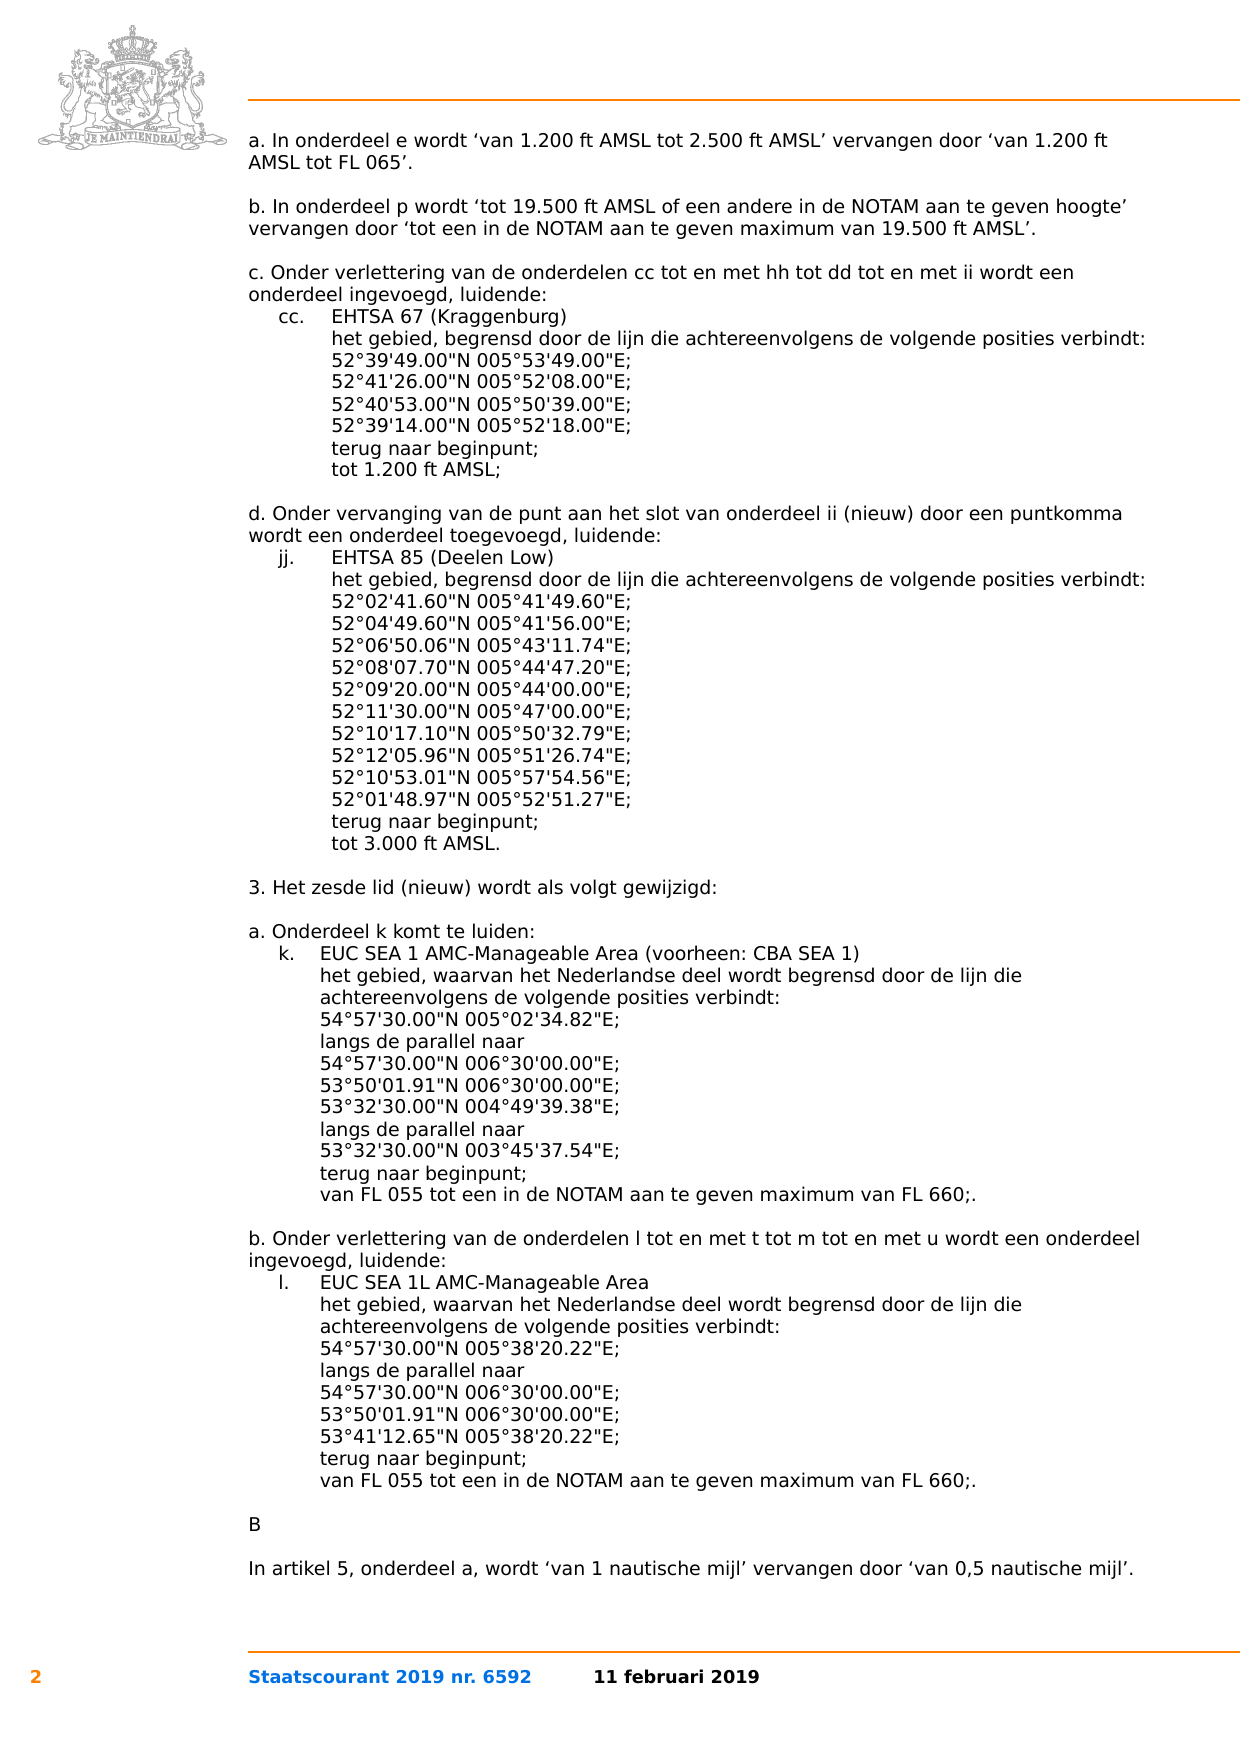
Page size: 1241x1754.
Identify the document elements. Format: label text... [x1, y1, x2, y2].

text 54°57'30.00"N 006°30'00.00"E; [319, 1052, 1163, 1074]
picture [38, 25, 227, 150]
text 53°32'30.00"N 003°45'37.54"E; [319, 1140, 1163, 1162]
text 52°04'49.60"N 005°41'56.00"E; [331, 613, 1163, 635]
text a. Onderdeel k komt te luiden: [248, 921, 1163, 943]
text 52°39'49.00"N 005°53'49.00"E; [331, 349, 1163, 371]
text 52°01'48.97"N 005°52'51.27"E; [331, 789, 1163, 811]
text langs de parallel naar [319, 1118, 1163, 1140]
text cc. EHTSA 67 (Kraggenburg) [278, 306, 1163, 327]
text In artikel 5, onderdeel a, wordt ‘van 1 nautische mijl’ vervangen door ‘van 0,5 nautische mijl’. [248, 1558, 1163, 1580]
text 52°06'50.06"N 005°43'11.74"E; [331, 635, 1163, 657]
text langs de parallel naar [319, 1031, 1163, 1052]
text 54°57'30.00"N 005°38'20.22"E; [319, 1338, 1163, 1360]
text 52°10'53.01"N 005°57'54.56"E; [331, 767, 1163, 789]
text tot 3.000 ft AMSL. [331, 833, 1163, 855]
text 53°32'30.00"N 004°49'39.38"E; [319, 1096, 1163, 1118]
text 52°40'53.00"N 005°50'39.00"E; [331, 393, 1163, 415]
text b. Onder verlettering van de onderdelen l tot en met t tot m tot en met u wordt een onderdeel ingevoegd, luidende: [248, 1228, 1163, 1272]
text 52°39'14.00"N 005°52'18.00"E; [331, 415, 1163, 437]
text van FL 055 tot een in de NOTAM aan te geven maximum van FL 660;. [319, 1184, 1163, 1206]
text B [248, 1514, 1163, 1536]
text 52°10'17.10"N 005°50'32.79"E; [331, 723, 1163, 745]
text van FL 055 tot een in de NOTAM aan te geven maximum van FL 660;. [319, 1470, 1163, 1492]
text tot 1.200 ft AMSL; [331, 459, 1163, 481]
text jj. EHTSA 85 (Deelen Low) [278, 547, 1163, 569]
text l. EUC SEA 1L AMC-Manageable Area [278, 1272, 1163, 1294]
text b. In onderdeel p wordt ‘tot 19.500 ft AMSL of een andere in de NOTAM aan te geven hoogte’ vervangen door ‘tot een in de NOTAM aan te geven maximum van 19.500 ft AMSL’. [248, 196, 1163, 240]
text het gebied, waarvan het Nederlandse deel wordt begrensd door de lijn die achtereenvolgens de volgende posities verbindt: [319, 964, 1163, 1008]
text terug naar beginpunt; [331, 811, 1163, 833]
text k. EUC SEA 1 AMC-Manageable Area (voorheen: CBA SEA 1) [278, 943, 1163, 964]
text 54°57'30.00"N 005°02'34.82"E; [319, 1008, 1163, 1031]
text 52°02'41.60"N 005°41'49.60"E; [331, 591, 1163, 613]
text terug naar beginpunt; [331, 437, 1163, 459]
text het gebied, begrensd door de lijn die achtereenvolgens de volgende posities verbindt: [331, 569, 1163, 591]
text het gebied, waarvan het Nederlandse deel wordt begrensd door de lijn die achtereenvolgens de volgende posities verbindt: [319, 1294, 1163, 1338]
text langs de parallel naar [319, 1360, 1163, 1382]
text 52°09'20.00"N 005°44'00.00"E; [331, 679, 1163, 701]
text 3. Het zesde lid (nieuw) wordt als volgt gewijzigd: [248, 877, 1163, 899]
text 53°41'12.65"N 005°38'20.22"E; [319, 1426, 1163, 1448]
text 52°41'26.00"N 005°52'08.00"E; [331, 371, 1163, 393]
text d. Onder vervanging van de punt aan het slot van onderdeel ii (nieuw) door een puntkomma wordt een onderdeel toegevoegd, luidende: [248, 503, 1163, 547]
text c. Onder verlettering van de onderdelen cc tot en met hh tot dd tot en met ii wordt een onderdeel ingevoegd, luidende: [248, 262, 1163, 306]
text 53°50'01.91"N 006°30'00.00"E; [319, 1074, 1163, 1096]
text terug naar beginpunt; [319, 1448, 1163, 1470]
text 53°50'01.91"N 006°30'00.00"E; [319, 1404, 1163, 1426]
text 54°57'30.00"N 006°30'00.00"E; [319, 1382, 1163, 1404]
text 52°11'30.00"N 005°47'00.00"E; [331, 701, 1163, 723]
text 52°08'07.70"N 005°44'47.20"E; [331, 657, 1163, 679]
text 52°12'05.96"N 005°51'26.74"E; [331, 745, 1163, 767]
text terug naar beginpunt; [319, 1162, 1163, 1184]
text het gebied, begrensd door de lijn die achtereenvolgens de volgende posities verbindt: [331, 327, 1163, 349]
text a. In onderdeel e wordt ‘van 1.200 ft AMSL tot 2.500 ft AMSL’ vervangen door ‘van 1.200 ft AMSL tot FL 065’. [248, 130, 1163, 174]
